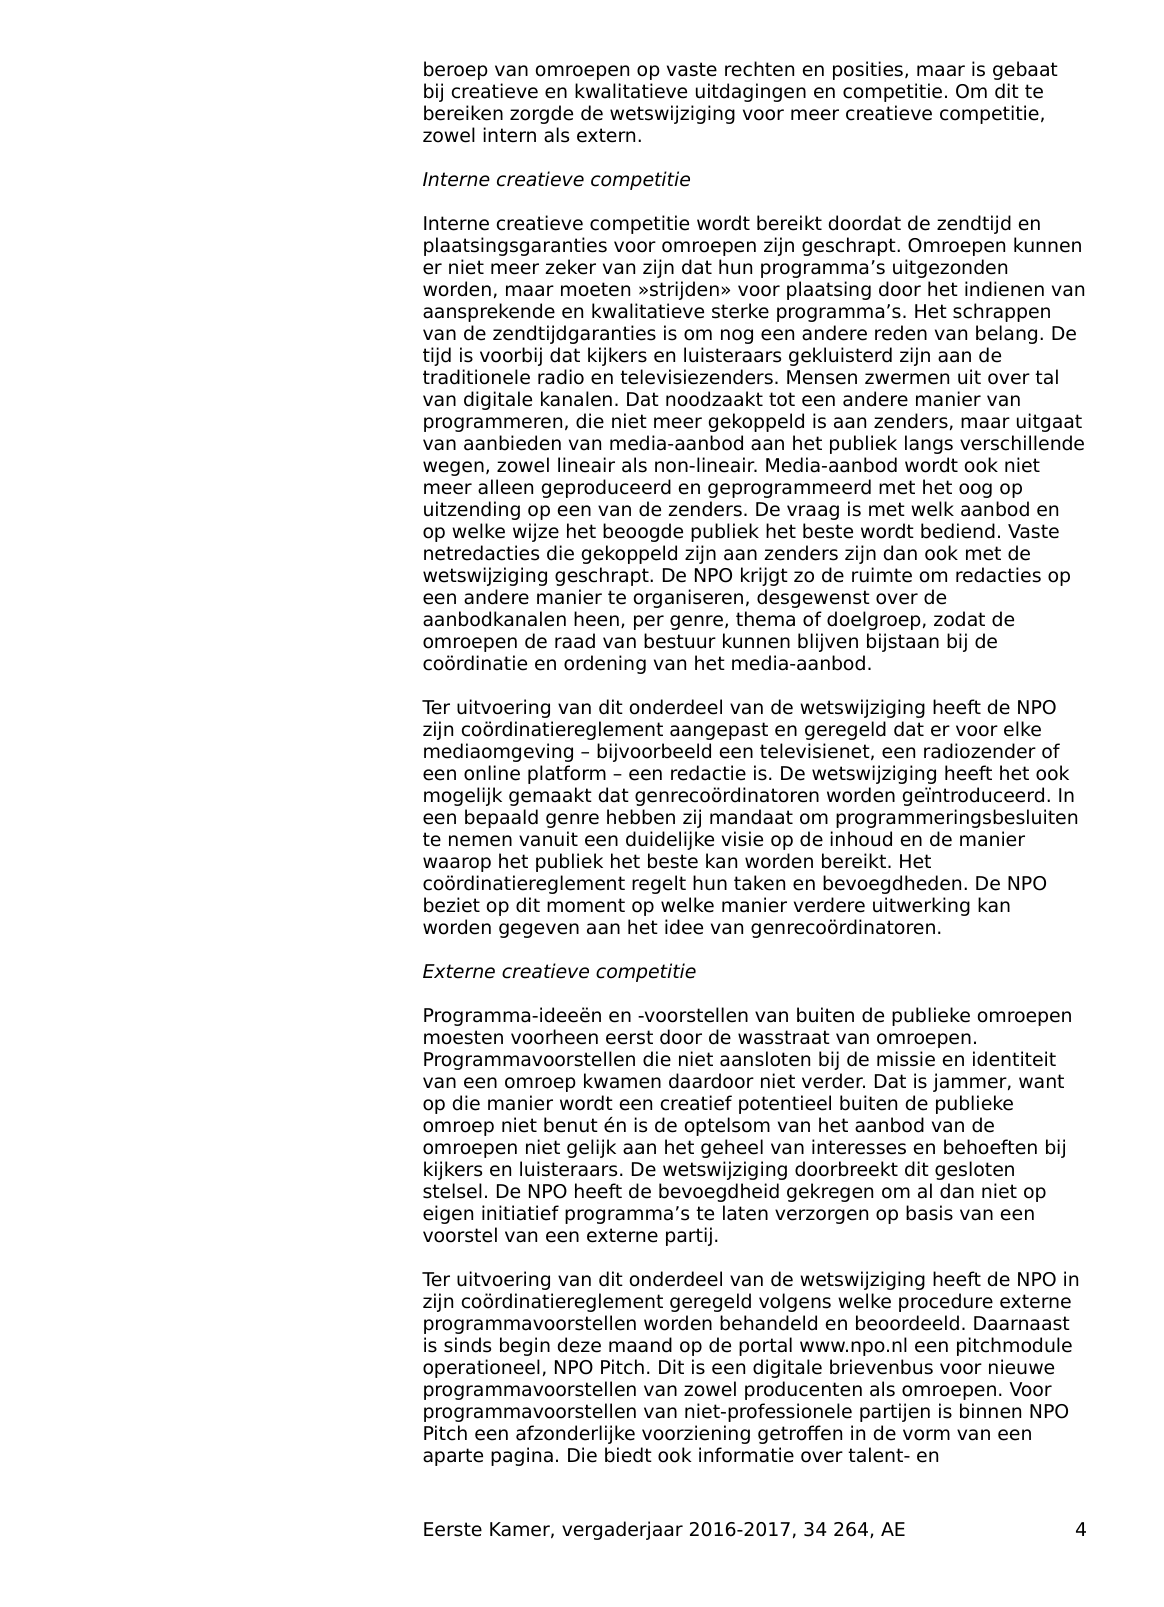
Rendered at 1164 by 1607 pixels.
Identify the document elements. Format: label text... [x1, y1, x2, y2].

subtitle Externe creatieve competitie [422, 961, 1087, 983]
text Ter uitvoering van dit onderdeel van de wetswijziging heeft de NPO zijn coördinatiereglement aangepast en geregeld dat er voor elke mediaomgeving – bijvoorbeeld een televisienet, een radiozender of een online platform – een redactie is. De wetswijziging heeft het ook mogelijk gemaakt dat genrecoördinatoren worden geïntroduceerd. In een bepaald genre hebben zij mandaat om programmeringsbesluiten te nemen vanuit een duidelijke visie op de inhoud en de manier waarop het publiek het beste kan worden bereikt. Het coördinatiereglement regelt hun taken en bevoegdheden. De NPO beziet op dit moment op welke manier verdere uitwerking kan worden gegeven aan het idee van genrecoördinatoren. [422, 697, 1087, 939]
text Interne creatieve competitie wordt bereikt doordat de zendtijd en plaatsingsgaranties voor omroepen zijn geschrapt. Omroepen kunnen er niet meer zeker van zijn dat hun programma’s uitgezonden worden, maar moeten »strijden» voor plaatsing door het indienen van aansprekende en kwalitatieve sterke programma’s. Het schrappen van de zendtijdgaranties is om nog een andere reden van belang. De tijd is voorbij dat kijkers en luisteraars gekluisterd zijn aan de traditionele radio en televisiezenders. Mensen zwermen uit over tal van digitale kanalen. Dat noodzaakt tot een andere manier van programmeren, die niet meer gekoppeld is aan zenders, maar uitgaat van aanbieden van media-aanbod aan het publiek langs verschillende wegen, zowel lineair als non-lineair. Media-aanbod wordt ook niet meer alleen geproduceerd en geprogrammeerd met het oog op uitzending op een van de zenders. De vraag is met welk aanbod en op welke wijze het beoogde publiek het beste wordt bediend. Vaste netredacties die gekoppeld zijn aan zenders zijn dan ook met de wetswijziging geschrapt. De NPO krijgt zo de ruimte om redacties op een andere manier te organiseren, desgewenst over de aanbodkanalen heen, per genre, thema of doelgroep, zodat de omroepen de raad van bestuur kunnen blijven bijstaan bij de coördinatie en ordening van het media-aanbod. [422, 213, 1087, 675]
text beroep van omroepen op vaste rechten en posities, maar is gebaat bij creatieve en kwalitatieve uitdagingen en competitie. Om dit te bereiken zorgde de wetswijziging voor meer creatieve competitie, zowel intern als extern. [422, 59, 1087, 147]
text Ter uitvoering van dit onderdeel van de wetswijziging heeft de NPO in zijn coördinatiereglement geregeld volgens welke procedure externe programmavoorstellen worden behandeld en beoordeeld. Daarnaast is sinds begin deze maand op de portal www.npo.nl een pitchmodule operationeel, NPO Pitch. Dit is een digitale brievenbus voor nieuwe programmavoorstellen van zowel producenten als omroepen. Voor programmavoorstellen van niet-professionele partijen is binnen NPO Pitch een afzonderlijke voorziening getroffen in de vorm van een aparte pagina. Die biedt ook informatie over talent- en [422, 1269, 1087, 1467]
subtitle Interne creatieve competitie [422, 169, 1087, 191]
text Programma-ideeën en -voorstellen van buiten de publieke omroepen moesten voorheen eerst door de wasstraat van omroepen. Programmavoorstellen die niet aansloten bij de missie en identiteit van een omroep kwamen daardoor niet verder. Dat is jammer, want op die manier wordt een creatief potentieel buiten de publieke omroep niet benut én is de optelsom van het aanbod van de omroepen niet gelijk aan het geheel van interesses en behoeften bij kijkers en luisteraars. De wetswijziging doorbreekt dit gesloten stelsel. De NPO heeft de bevoegdheid gekregen om al dan niet op eigen initiatief programma’s te laten verzorgen op basis van een voorstel van een externe partij. [422, 1005, 1087, 1247]
